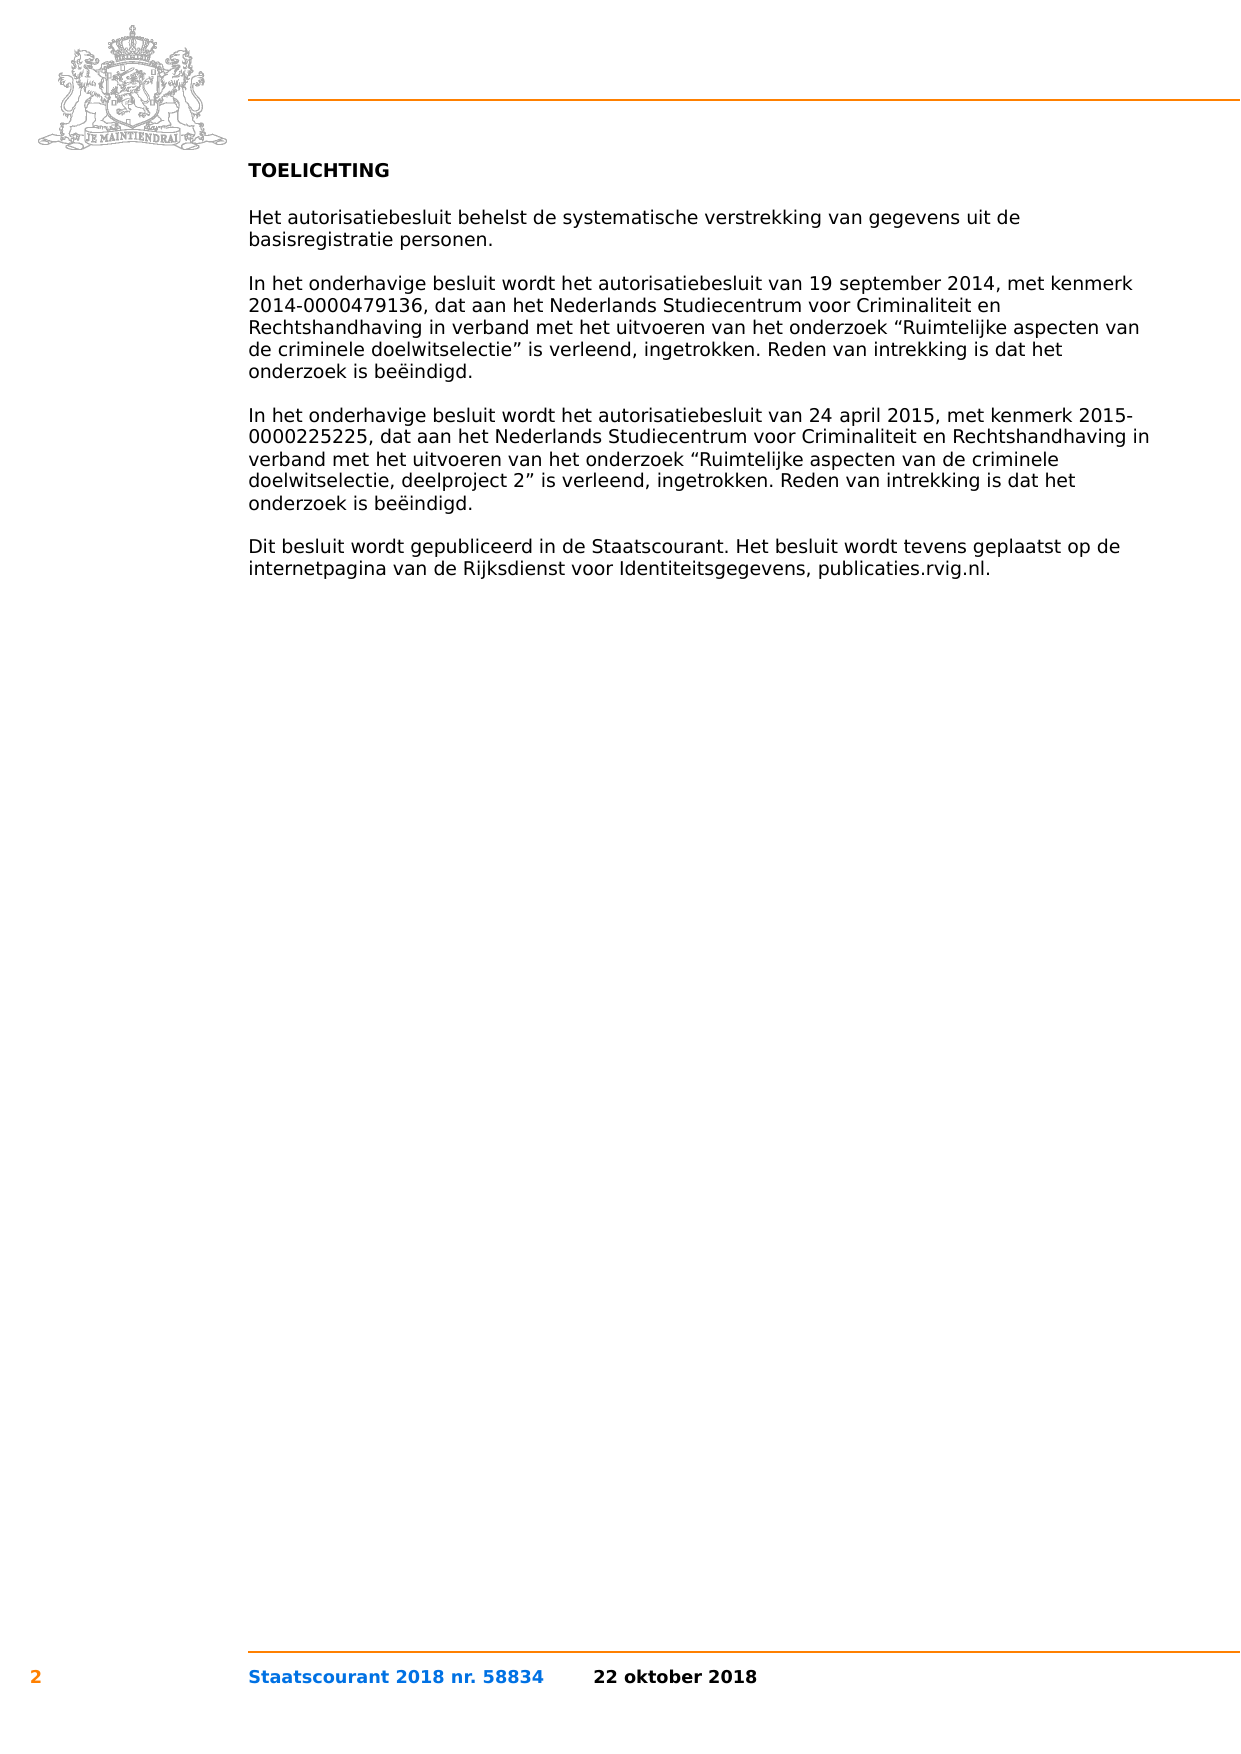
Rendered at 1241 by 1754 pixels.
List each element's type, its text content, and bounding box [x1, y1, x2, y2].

text Dit besluit wordt gepubliceerd in de Staatscourant. Het besluit wordt tevens geplaatst op de internetpagina van de Rijksdienst voor Identiteitsgegevens, publicaties.rvig.nl. [248, 536, 1163, 580]
picture [38, 25, 227, 150]
text Het autorisatiebesluit behelst de systematische verstrekking van gegevens uit de basisregistratie personen. [248, 207, 1163, 251]
text In het onderhavige besluit wordt het autorisatiebesluit van 19 september 2014, met kenmerk 2014-0000479136, dat aan het Nederlands Studiecentrum voor Criminaliteit en Rechtshandhaving in verband met het uitvoeren van het onderzoek “Ruimtelijke aspecten van de criminele doelwitselectie” is verleend, ingetrokken. Reden van intrekking is dat het onderzoek is beëindigd. [248, 273, 1163, 383]
subtitle TOELICHTING [248, 160, 1163, 182]
text In het onderhavige besluit wordt het autorisatiebesluit van 24 april 2015, met kenmerk 2015-0000225225, dat aan het Nederlands Studiecentrum voor Criminaliteit en Rechtshandhaving in verband met het uitvoeren van het onderzoek “Ruimtelijke aspecten van de criminele doelwitselectie, deelproject 2” is verleend, ingetrokken. Reden van intrekking is dat het onderzoek is beëindigd. [248, 404, 1163, 514]
